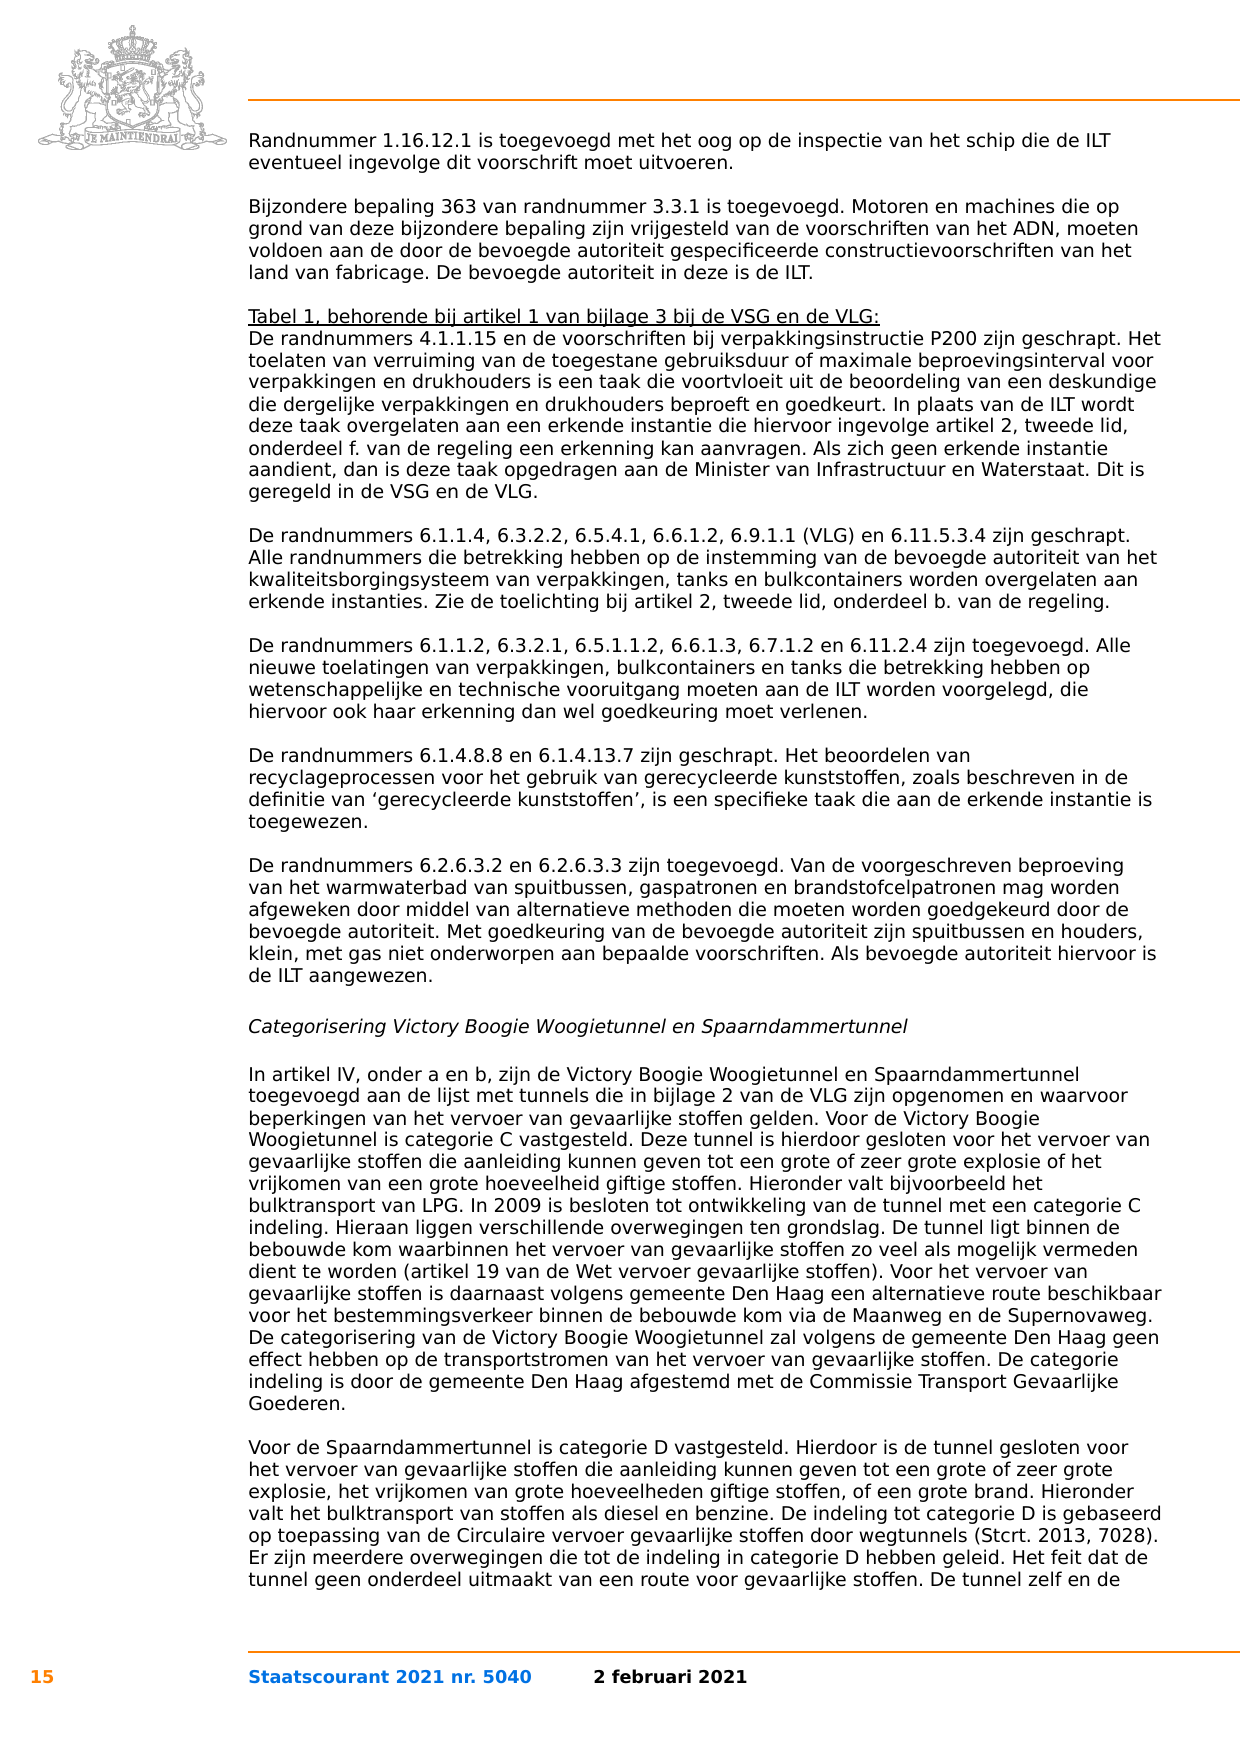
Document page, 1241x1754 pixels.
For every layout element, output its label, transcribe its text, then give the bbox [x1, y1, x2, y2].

text De randnummers 6.2.6.3.2 en 6.2.6.3.3 zijn toegevoegd. Van de voorgeschreven beproeving van het warmwaterbad van spuitbussen, gaspatronen en brandstofcelpatronen mag worden afgeweken door middel van alternatieve methoden die moeten worden goedgekeurd door de bevoegde autoriteit. Met goedkeuring van de bevoegde autoriteit zijn spuitbussen en houders, klein, met gas niet onderworpen aan bepaalde voorschriften. Als bevoegde autoriteit hiervoor is de ILT aangewezen. [248, 854, 1163, 986]
picture [38, 25, 227, 150]
text Voor de Spaarndammertunnel is categorie D vastgesteld. Hierdoor is de tunnel gesloten voor het vervoer van gevaarlijke stoffen die aanleiding kunnen geven tot een grote of zeer grote explosie, het vrijkomen van grote hoeveelheden giftige stoffen, of een grote brand. Hieronder valt het bulktransport van stoffen als diesel en benzine. De indeling tot categorie D is gebaseerd op toepassing van de Circulaire vervoer gevaarlijke stoffen door wegtunnels (Stcrt. 2013, 7028). Er zijn meerdere overwegingen die tot de indeling in categorie D hebben geleid. Het feit dat de tunnel geen onderdeel uitmaakt van een route voor gevaarlijke stoffen. De tunnel zelf en de [248, 1437, 1163, 1591]
text De randnummers 4.1.1.15 en de voorschriften bij verpakkingsinstructie P200 zijn geschrapt. Het toelaten van verruiming van de toegestane gebruiksduur of maximale beproevingsinterval voor verpakkingen en drukhouders is een taak die voortvloeit uit de beoordeling van een deskundige die dergelijke verpakkingen en drukhouders beproeft en goedkeurt. In plaats van de ILT wordt deze taak overgelaten aan een erkende instantie die hiervoor ingevolge artikel 2, tweede lid, onderdeel f. van de regeling een erkenning kan aanvragen. Als zich geen erkende instantie aandient, dan is deze taak opgedragen aan de Minister van Infrastructuur en Waterstaat. Dit is geregeld in de VSG en de VLG. [248, 327, 1163, 503]
text Tabel 1, behorende bij artikel 1 van bijlage 3 bij de VSG en de VLG: [248, 306, 1163, 327]
text In artikel IV, onder a en b, zijn de Victory Boogie Woogietunnel en Spaarndammertunnel toegevoegd aan de lijst met tunnels die in bijlage 2 van de VLG zijn opgenomen en waarvoor beperkingen van het vervoer van gevaarlijke stoffen gelden. Voor de Victory Boogie Woogietunnel is categorie C vastgesteld. Deze tunnel is hierdoor gesloten voor het vervoer van gevaarlijke stoffen die aanleiding kunnen geven tot een grote of zeer grote explosie of het vrijkomen van een grote hoeveelheid giftige stoffen. Hieronder valt bijvoorbeeld het bulktransport van LPG. In 2009 is besloten tot ontwikkeling van de tunnel met een categorie C indeling. Hieraan liggen verschillende overwegingen ten grondslag. De tunnel ligt binnen de bebouwde kom waarbinnen het vervoer van gevaarlijke stoffen zo veel als mogelijk vermeden dient te worden (artikel 19 van de Wet vervoer gevaarlijke stoffen). Voor het vervoer van gevaarlijke stoffen is daarnaast volgens gemeente Den Haag een alternatieve route beschikbaar voor het bestemmingsverkeer binnen de bebouwde kom via de Maanweg en de Supernovaweg. De categorisering van de Victory Boogie Woogietunnel zal volgens de gemeente Den Haag geen effect hebben op de transportstromen van het vervoer van gevaarlijke stoffen. De categorie indeling is door de gemeente Den Haag afgestemd met de Commissie Transport Gevaarlijke Goederen. [248, 1063, 1163, 1415]
text De randnummers 6.1.1.2, 6.3.2.1, 6.5.1.1.2, 6.6.1.3, 6.7.1.2 en 6.11.2.4 zijn toegevoegd. Alle nieuwe toelatingen van verpakkingen, bulkcontainers en tanks die betrekking hebben op wetenschappelijke en technische vooruitgang moeten aan de ILT worden voorgelegd, die hiervoor ook haar erkenning dan wel goedkeuring moet verlenen. [248, 635, 1163, 723]
text De randnummers 6.1.1.4, 6.3.2.2, 6.5.4.1, 6.6.1.2, 6.9.1.1 (VLG) en 6.11.5.3.4 zijn geschrapt. Alle randnummers die betrekking hebben op de instemming van de bevoegde autoriteit van het kwaliteitsborgingsysteem van verpakkingen, tanks en bulkcontainers worden overgelaten aan erkende instanties. Zie de toelichting bij artikel 2, tweede lid, onderdeel b. van de regeling. [248, 525, 1163, 613]
text Randnummer 1.16.12.1 is toegevoegd met het oog op de inspectie van het schip die de ILT eventueel ingevolge dit voorschrift moet uitvoeren. [248, 130, 1163, 174]
text Bijzondere bepaling 363 van randnummer 3.3.1 is toegevoegd. Motoren en machines die op grond van deze bijzondere bepaling zijn vrijgesteld van de voorschriften van het ADN, moeten voldoen aan de door de bevoegde autoriteit gespecificeerde constructievoorschriften van het land van fabricage. De bevoegde autoriteit in deze is de ILT. [248, 196, 1163, 284]
text De randnummers 6.1.4.8.8 en 6.1.4.13.7 zijn geschrapt. Het beoordelen van recyclageprocessen voor het gebruik van gerecycleerde kunststoffen, zoals beschreven in de definitie van ‘gerecycleerde kunststoffen’, is een specifieke taak die aan de erkende instantie is toegewezen. [248, 745, 1163, 833]
subtitle Categorisering Victory Boogie Woogietunnel en Spaarndammertunnel [248, 1016, 1163, 1038]
